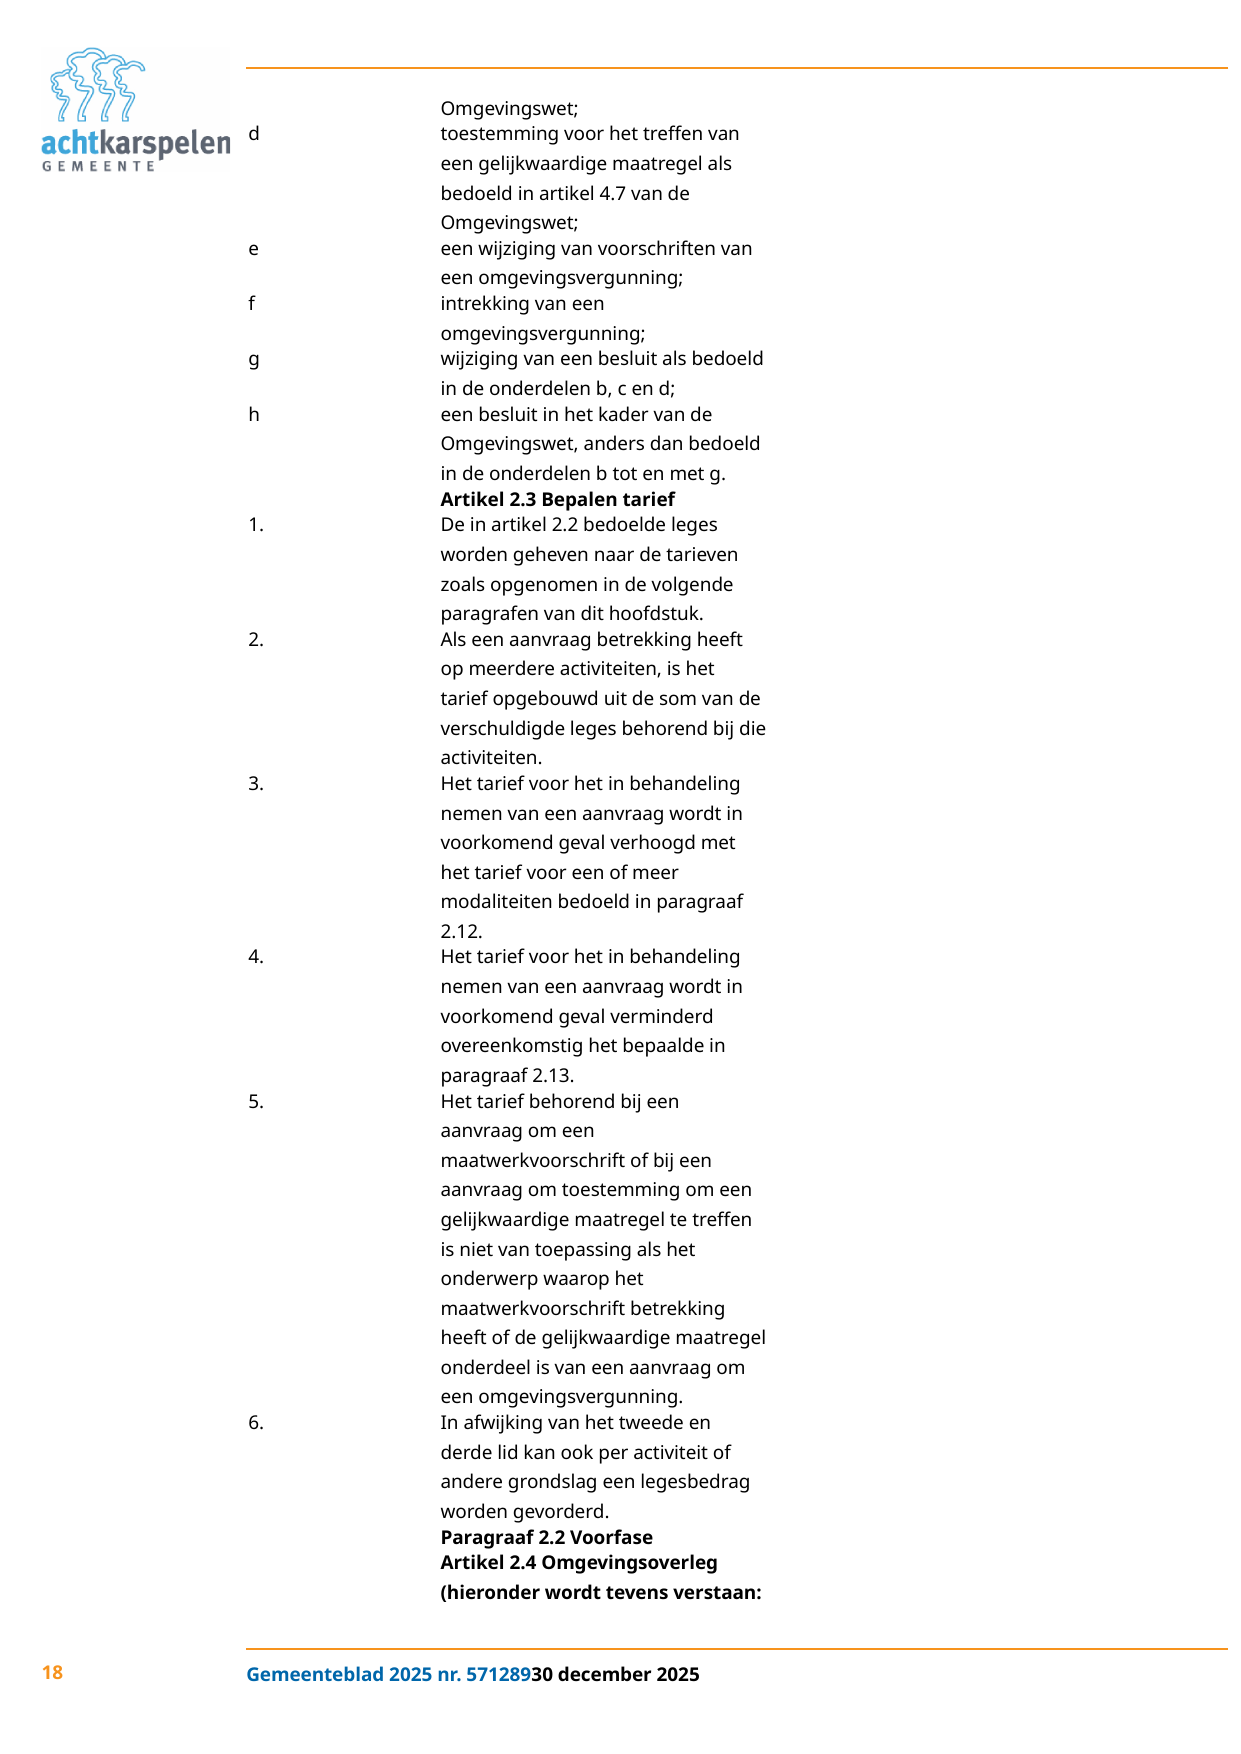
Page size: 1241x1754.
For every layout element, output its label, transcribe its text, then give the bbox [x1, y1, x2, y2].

table_cell [959, 486, 1152, 512]
table_cell 5. [248, 1088, 440, 1409]
table_cell [767, 235, 959, 290]
table_cell [248, 1550, 440, 1605]
table_cell [959, 770, 1152, 944]
table_cell [767, 1409, 959, 1524]
table_cell [767, 1550, 959, 1605]
table_cell [959, 1550, 1152, 1605]
table_cell [959, 346, 1152, 401]
table_cell toestemming voor het treffen van een gelijkwaardige maatregel als bedoeld in artikel 4.7 van de Omgevingswet; [440, 121, 767, 235]
table_cell [959, 235, 1152, 290]
table_cell Omgevingswet; [440, 95, 767, 121]
table_cell Als een aanvraag betrekking heeft op meerdere activiteiten, is het tarief opgebouwd uit de som van de verschuldigde leges behorend bij die activiteiten. [440, 626, 767, 770]
table_cell [767, 770, 959, 944]
table_cell [767, 401, 959, 486]
table_cell 2. [248, 626, 440, 770]
table_cell [248, 486, 440, 512]
table_cell [767, 512, 959, 626]
table_cell [959, 290, 1152, 346]
table_cell [248, 1524, 440, 1549]
table_cell [959, 121, 1152, 235]
table_cell Artikel 2.3 Bepalen tarief [440, 486, 767, 512]
table_cell 6. [248, 1409, 440, 1524]
table_cell [767, 626, 959, 770]
table_cell [767, 486, 959, 512]
table_cell [959, 1088, 1152, 1409]
table_cell Artikel 2.4 Omgevingsoverleg (hieronder wordt tevens verstaan: [440, 1550, 767, 1605]
table_cell [959, 1524, 1152, 1549]
table_cell [767, 1524, 959, 1549]
table_cell d [248, 121, 440, 235]
table_cell [767, 346, 959, 401]
table_cell 1. [248, 512, 440, 626]
table_cell [959, 944, 1152, 1088]
table_cell Paragraaf 2.2 Voorfase [440, 1524, 767, 1549]
table_cell g [248, 346, 440, 401]
table_cell [959, 95, 1152, 121]
table_cell e [248, 235, 440, 290]
table_cell h [248, 401, 440, 486]
table_cell [767, 290, 959, 346]
table_cell [767, 95, 959, 121]
table_cell De in artikel 2.2 bedoelde leges worden geheven naar de tarieven zoals opgenomen in de volgende paragrafen van dit hoofdstuk. [440, 512, 767, 626]
table_cell [959, 1409, 1152, 1524]
table_cell Het tarief voor het in behandeling nemen van een aanvraag wordt in voorkomend geval verhoogd met het tarief voor een of meer modaliteiten bedoeld in paragraaf 2.12. [440, 770, 767, 944]
table_cell [959, 401, 1152, 486]
picture [41, 47, 231, 172]
table_cell een wijziging van voorschriften van een omgevingsvergunning; [440, 235, 767, 290]
table_cell Het tarief voor het in behandeling nemen van een aanvraag wordt in voorkomend geval verminderd overeenkomstig het bepaalde in paragraaf 2.13. [440, 944, 767, 1088]
table_cell [959, 626, 1152, 770]
table_cell In afwijking van het tweede en derde lid kan ook per activiteit of andere grondslag een legesbedrag worden gevorderd. [440, 1409, 767, 1524]
table_cell 4. [248, 944, 440, 1088]
table_cell een besluit in het kader van de Omgevingswet, anders dan bedoeld in de onderdelen b tot en met g. [440, 401, 767, 486]
table_cell wijziging van een besluit als bedoeld in de onderdelen b, c en d; [440, 346, 767, 401]
table_cell [248, 95, 440, 121]
table_cell [959, 512, 1152, 626]
table_cell Het tarief behorend bij een aanvraag om een maatwerkvoorschrift of bij een aanvraag om toestemming om een gelijkwaardige maatregel te treffen is niet van toepassing als het onderwerp waarop het maatwerkvoorschrift betrekking heeft of de gelijkwaardige maatregel onderdeel is van een aanvraag om een omgevingsvergunning. [440, 1088, 767, 1409]
table_cell [767, 944, 959, 1088]
table_cell intrekking van een omgevingsvergunning; [440, 290, 767, 346]
table_cell [767, 121, 959, 235]
table_cell [767, 1088, 959, 1409]
table_cell 3. [248, 770, 440, 944]
table_cell f [248, 290, 440, 346]
